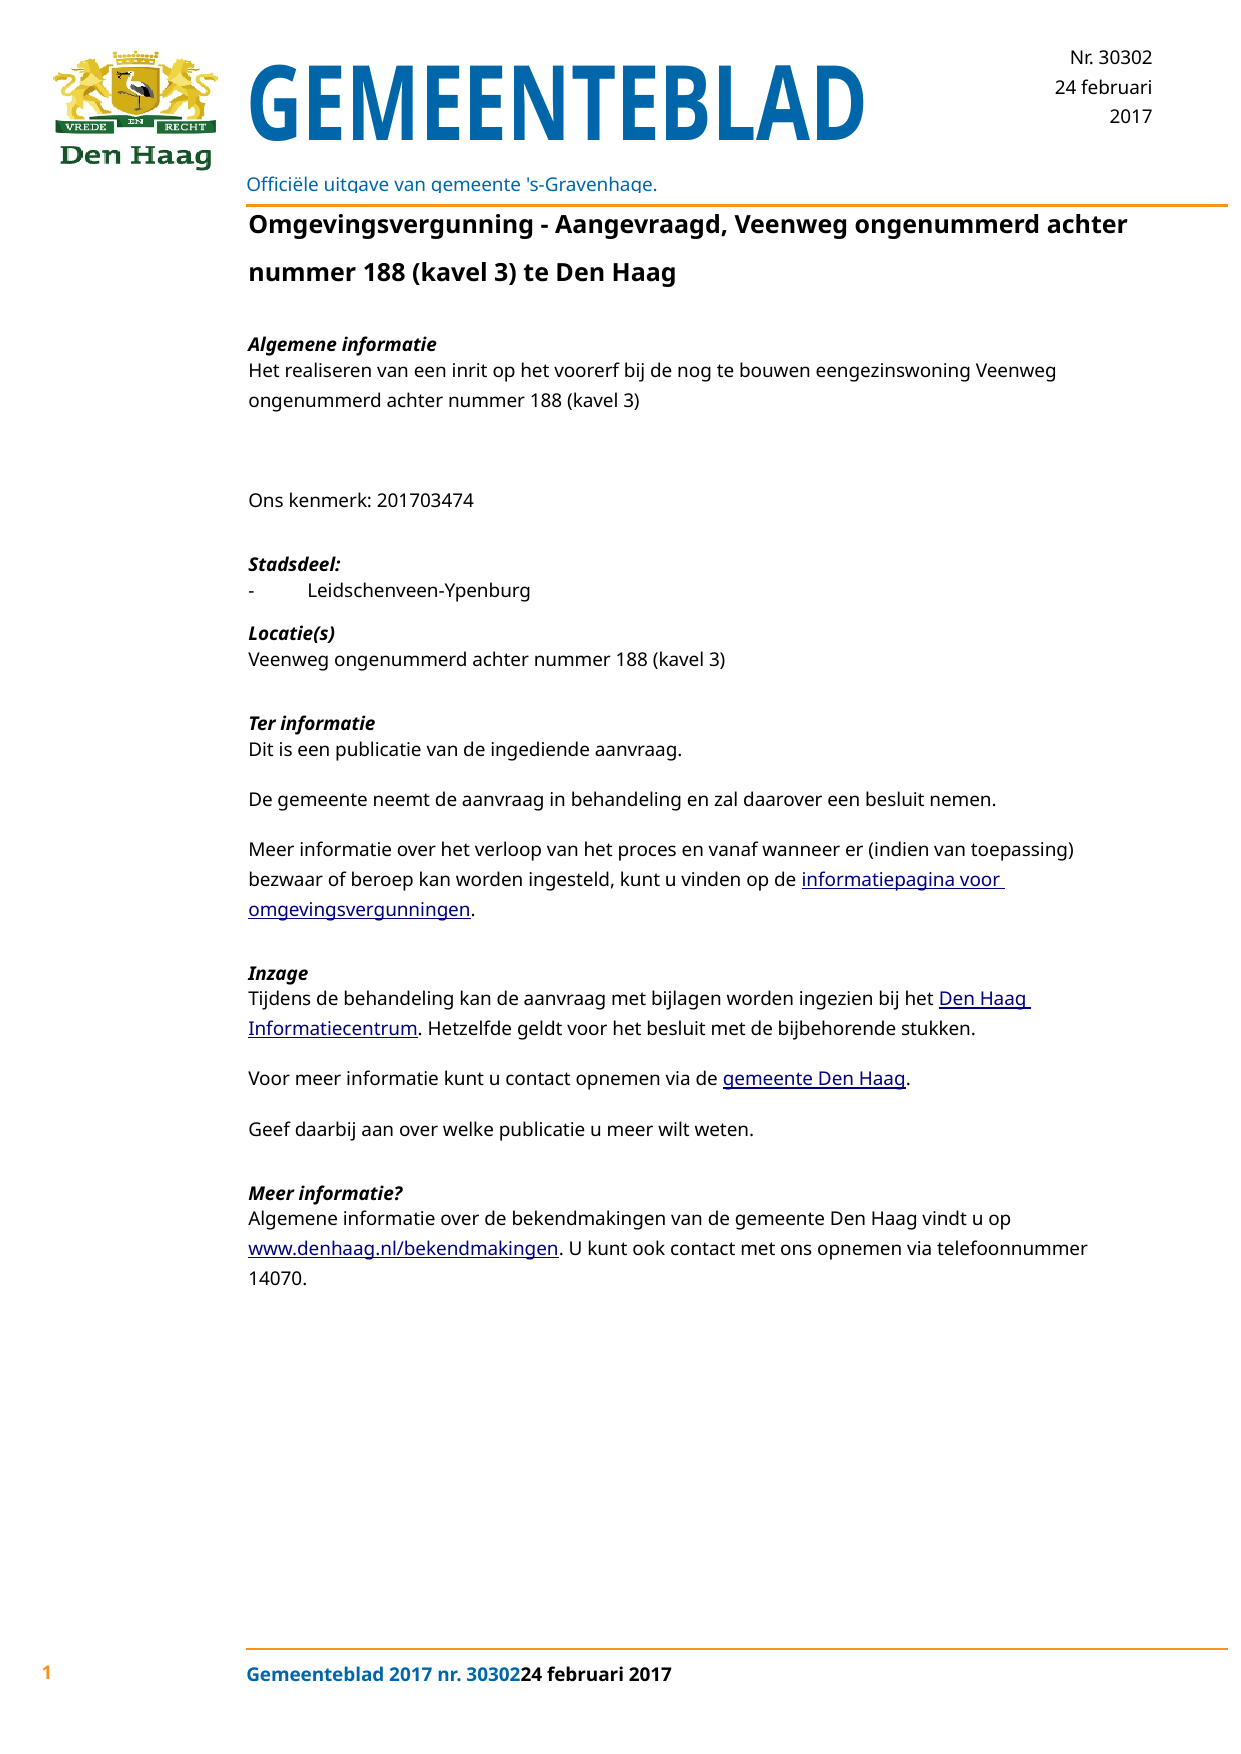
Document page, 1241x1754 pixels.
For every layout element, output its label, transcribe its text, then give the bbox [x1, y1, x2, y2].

text Tijdens de behandeling kan de aanvraag met bijlagen worden ingezien bij het Den Haag Informatiecentrum. Hetzelfde geldt voor het besluit met de bijbehorende stukken. [248, 986, 1152, 1041]
text Meer informatie over het verloop van het proces en vanaf wanneer er (indien van toepassing) bezwaar of beroep kan worden ingesteld, kunt u vinden op de informatiepagina voor omgevingsvergunningen. [248, 837, 1152, 922]
text Het realiseren van een inrit op het voorerf bij de nog te bouwen eengezinswoning Veenweg ongenummerd achter nummer 188 (kavel 3) [248, 357, 1152, 412]
text Veenweg ongenummerd achter nummer 188 (kavel 3) [248, 646, 1152, 672]
text Ons kenmerk: 201703474 [248, 488, 1152, 513]
text Ter informatie [248, 710, 1152, 736]
text Algemene informatie over de bekendmakingen van de gemeente Den Haag vindt u op www.denhaag.nl/bekendmakingen. U kunt ook contact met ons opnemen via telefoonnummer 14070. [248, 1206, 1152, 1291]
text De gemeente neemt de aanvraag in behandeling en zal daarover een besluit nemen. [248, 786, 1152, 812]
text Meer informatie? [248, 1180, 1152, 1206]
text Locatie(s) [248, 620, 1152, 646]
text Inzage [248, 960, 1152, 986]
text Geef daarbij aan over welke publicatie u meer wilt weten. [248, 1116, 1152, 1142]
list Leidschenveen-Ypenburg [248, 577, 1152, 603]
text Algemene informatie [248, 331, 1152, 357]
text Omgevingsvergunning - Aangevraagd, Veenweg ongenummerd achter nummer 188 (kavel 3) te Den Haag [248, 207, 1152, 288]
picture [41, 47, 231, 172]
text Voor meer informatie kunt u contact opnemen via de gemeente Den Haag. [248, 1066, 1152, 1091]
text Dit is een publicatie van de ingediende aanvraag. [248, 736, 1152, 762]
text Stadsdeel: [248, 552, 1152, 577]
